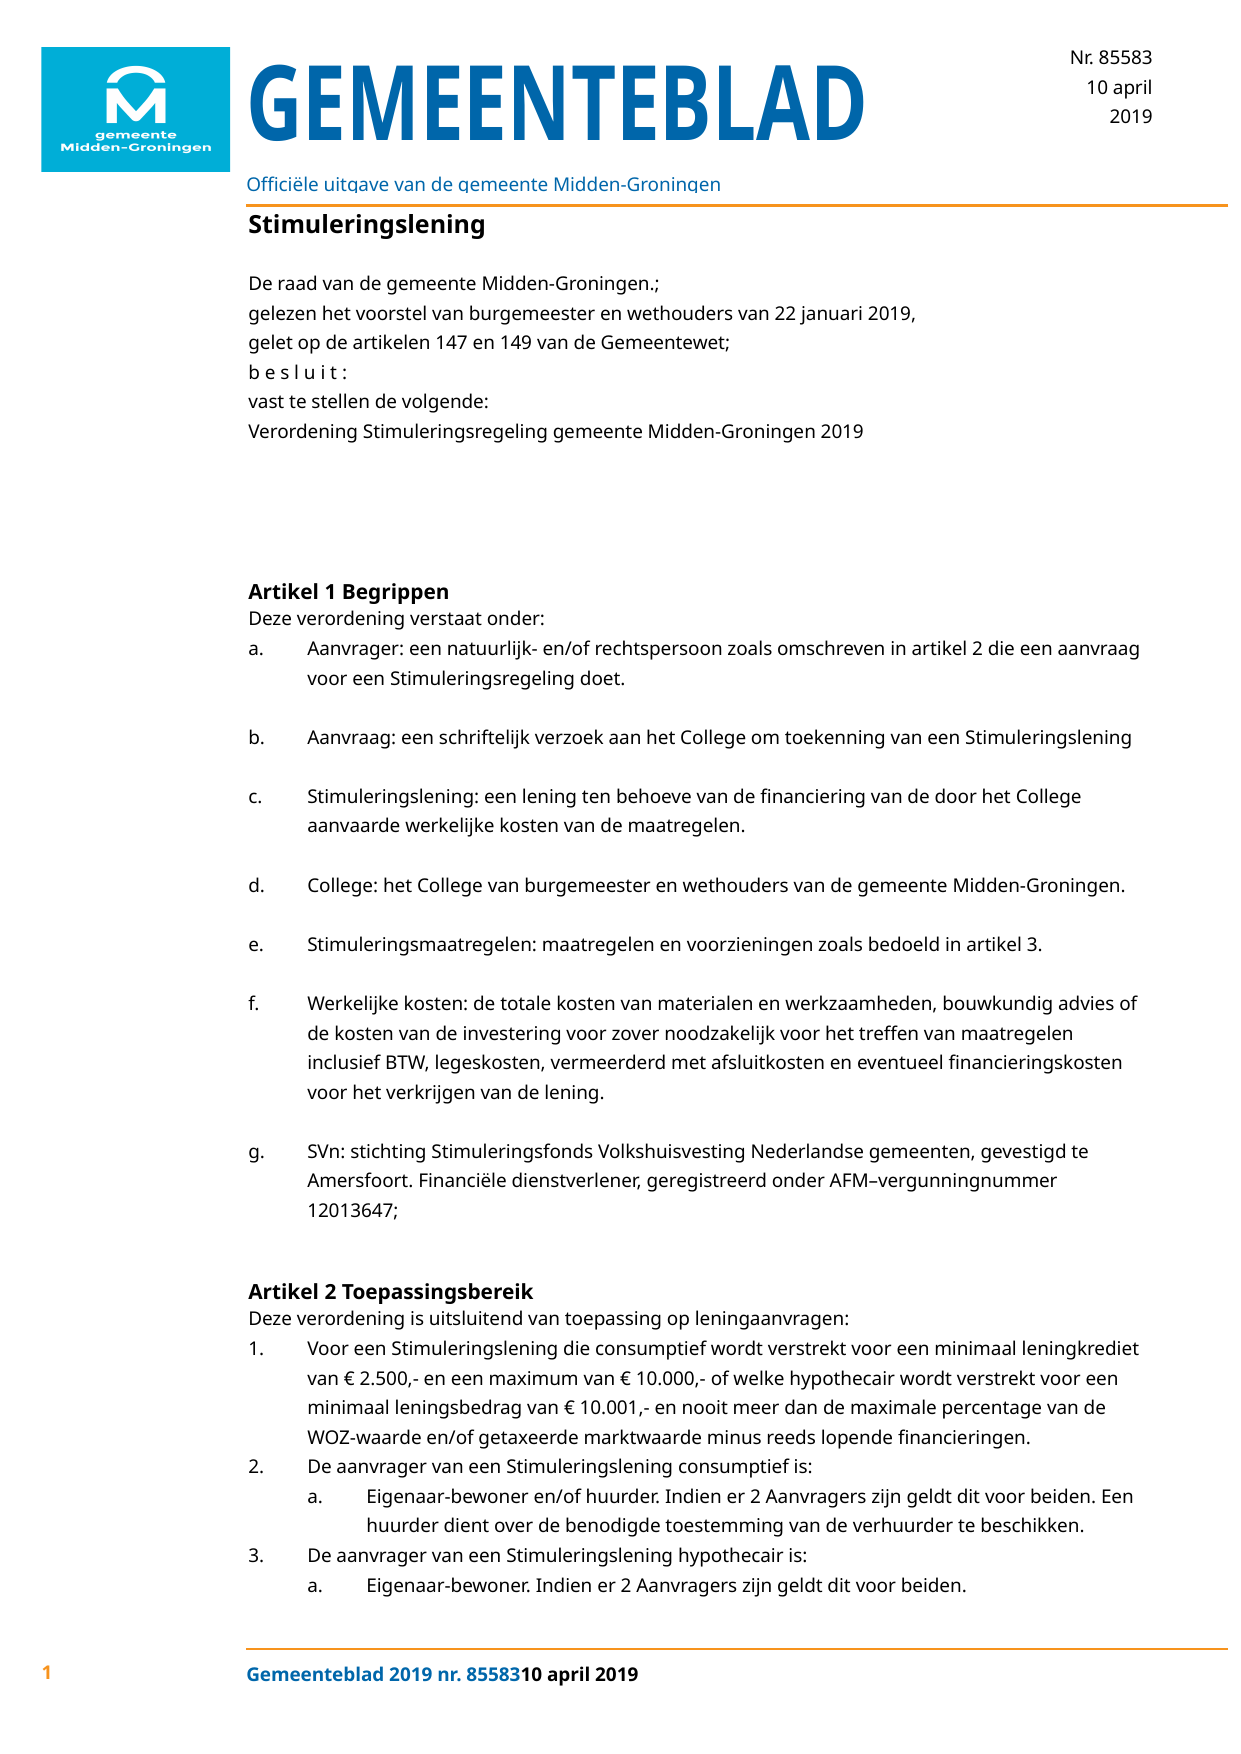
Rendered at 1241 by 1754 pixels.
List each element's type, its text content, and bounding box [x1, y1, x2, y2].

list Stimuleringslening: een lening ten behoeve van de financiering van de door het College aanvaarde werkelijke kosten van de maatregelen. [248, 783, 1152, 838]
list SVn: stichting Stimuleringsfonds Volkshuisvesting Nederlandse gemeenten, gevestigd te Amersfoort. Financiële dienstverlener, geregistreerd onder AFM–vergunningnummer 12013647; [248, 1138, 1152, 1223]
text vast te stellen de volgende: [248, 389, 1152, 414]
list College: het College van burgemeester en wethouders van de gemeente Midden-Groningen. [248, 872, 1152, 897]
picture [107, 89, 165, 122]
list Voor een Stimuleringslening die consumptief wordt verstrekt voor een minimaal leningkrediet van € 2.500,- en een maximum van € 10.000,- of welke hypothecair wordt verstrekt voor een minimaal leningsbedrag van € 10.001,- en nooit meer dan de maximale percentage van de WOZ-waarde en/of getaxeerde marktwaarde minus reeds lopende financieringen. [248, 1335, 1152, 1450]
list Aanvraag: een schriftelijk verzoek aan het College om toekenning van een Stimuleringslening [248, 724, 1152, 749]
list De aanvrager van een Stimuleringslening consumptief is: [248, 1453, 1152, 1479]
text Deze verordening verstaat onder: [248, 606, 1152, 631]
text De raad van de gemeente Midden-Groningen.; [248, 270, 1152, 296]
text Artikel 1 Begrippen [248, 577, 1152, 606]
list De aanvrager van een Stimuleringslening hypothecair is: [248, 1542, 1152, 1568]
picture [108, 66, 164, 82]
list Aanvrager: een natuurlijk- en/of rechtspersoon zoals omschreven in artikel 2 die een aanvraag voor een Stimuleringsregeling doet. [248, 635, 1152, 690]
text gelezen het voorstel van burgemeester en wethouders van 22 januari 2019, [248, 300, 1152, 326]
text gelet op de artikelen 147 en 149 van de Gemeentewet; [248, 329, 1152, 355]
list Werkelijke kosten: de totale kosten van materialen en werkzaamheden, bouwkundig advies of de kosten van de investering voor zover noodzakelijk voor het treffen van maatregelen inclusief BTW, legeskosten, vermeerderd met afsluitkosten en eventueel financieringskosten voor het verkrijgen van de lening. [248, 990, 1152, 1104]
text b e s l u i t : [248, 359, 1152, 385]
picture [184, 146, 190, 153]
text Deze verordening is uitsluitend van toepassing op leningaanvragen: [248, 1306, 1152, 1331]
text Verordening Stimuleringsregeling gemeente Midden-Groningen 2019 [248, 418, 1152, 444]
text Artikel 2 Toepassingsbereik [248, 1277, 1152, 1306]
list Eigenaar-bewoner en/of huurder. Indien er 2 Aanvragers zijn geldt dit voor beiden. Een huurder dient over de benodigde toestemming van de verhuurder te beschikken. [307, 1483, 1152, 1538]
list Eigenaar-bewoner. Indien er 2 Aanvragers zijn geldt dit voor beiden. [307, 1572, 1152, 1598]
list Stimuleringsmaatregelen: maatregelen en voorzieningen zoals bedoeld in artikel 3. [248, 931, 1152, 957]
text Stimuleringslening [248, 207, 1152, 241]
